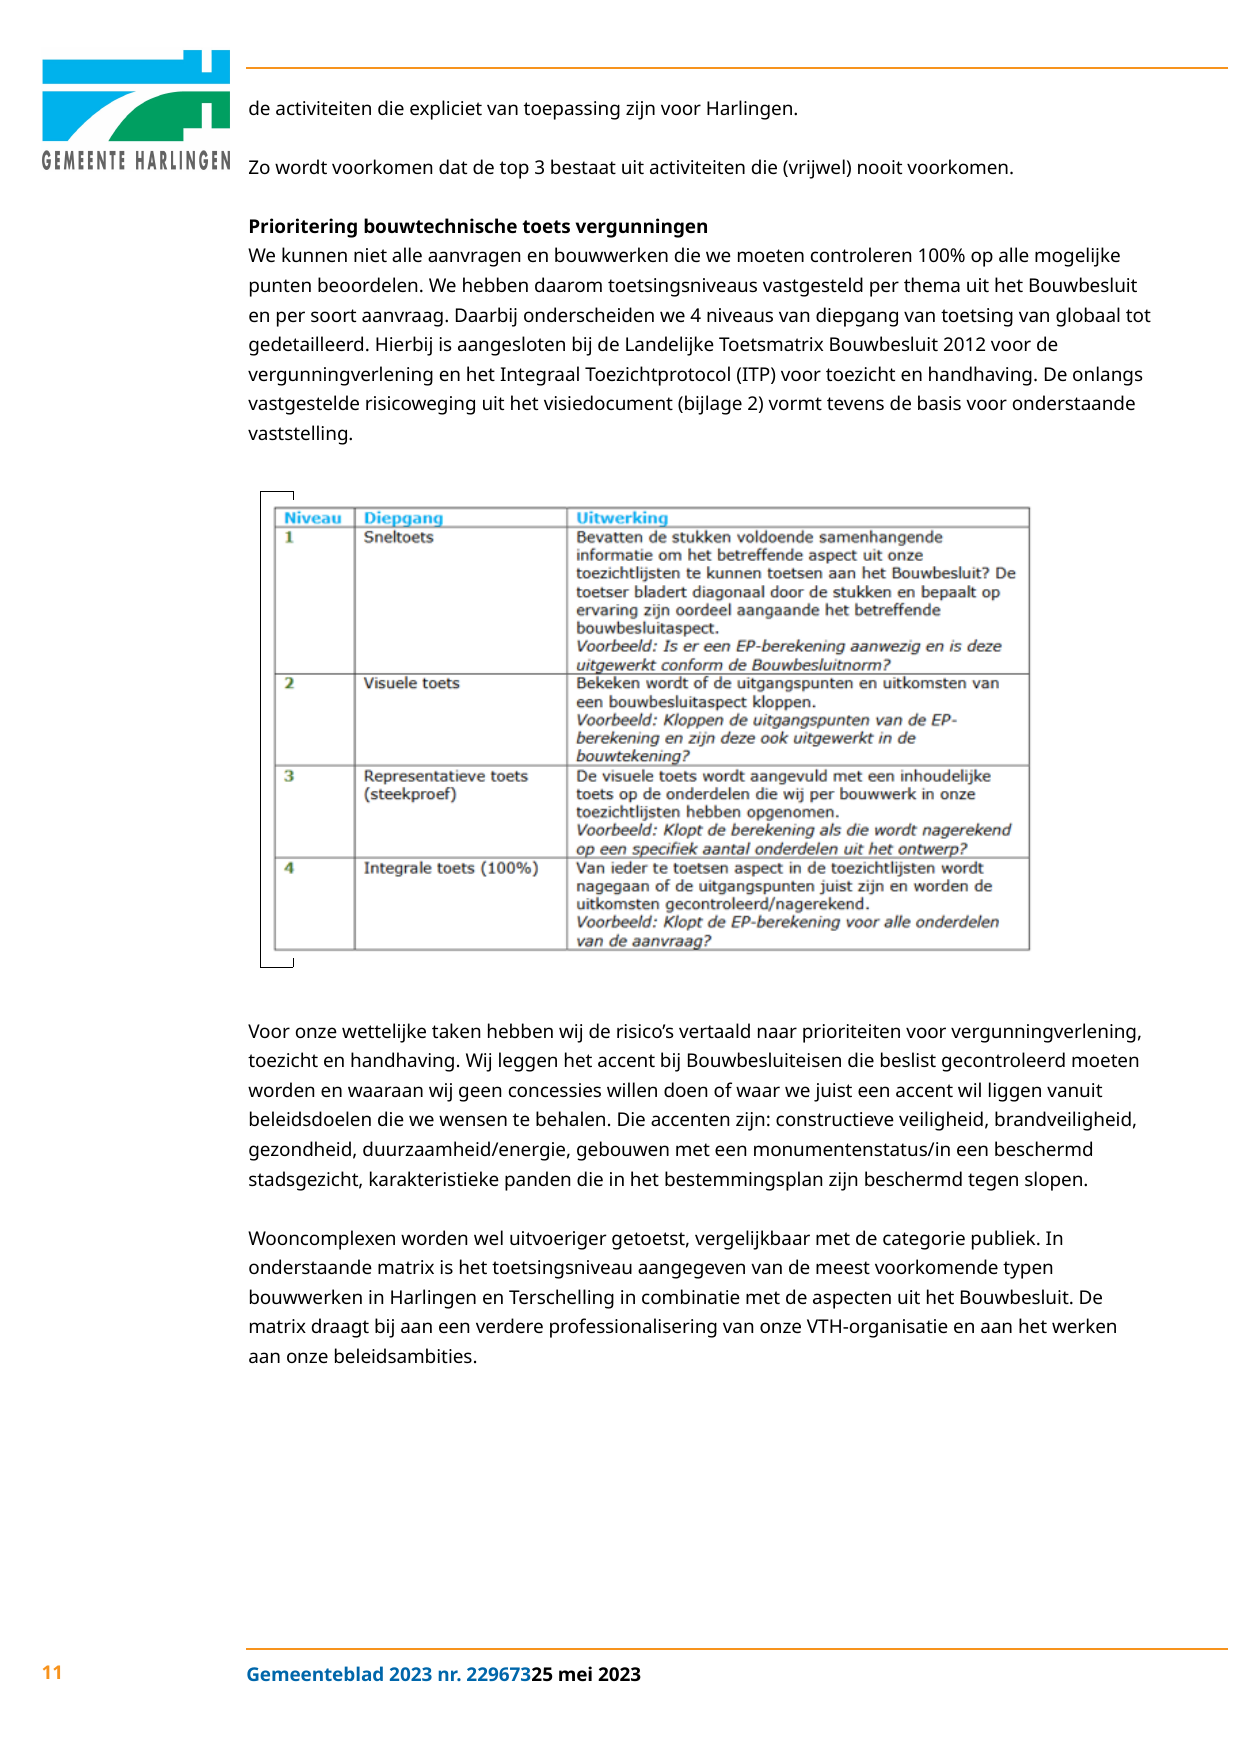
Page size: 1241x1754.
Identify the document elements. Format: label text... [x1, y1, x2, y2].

picture [268, 500, 1037, 958]
text Zo wordt voorkomen dat de top 3 bestaat uit activiteiten die (vrijwel) nooit voorkomen. [248, 154, 1152, 180]
text de activiteiten die expliciet van toepassing zijn voor Harlingen. [248, 95, 1152, 121]
text We kunnen niet alle aanvragen en bouwwerken die we moeten controleren 100% op alle mogelijke punten beoordelen. We hebben daarom toetsingsniveaus vastgesteld per thema uit het Bouwbesluit en per soort aanvraag. Daarbij onderscheiden we 4 niveaus van diepgang van toetsing van globaal tot gedetailleerd. Hierbij is aangesloten bij de Landelijke Toetsmatrix Bouwbesluit 2012 voor de vergunningverlening en het Integraal Toezichtprotocol (ITP) voor toezicht en handhaving. De onlangs vastgestelde risicoweging uit het visiedocument (bijlage 2) vormt tevens de basis voor onderstaande vaststelling. [248, 243, 1152, 446]
text Prioritering bouwtechnische toets vergunningen [248, 213, 1152, 239]
picture [41, 47, 231, 172]
text Wooncomplexen worden wel uitvoeriger getoetst, vergelijkbaar met de categorie publiek. In onderstaande matrix is het toetsingsniveau aangegeven van de meest voorkomende typen bouwwerken in Harlingen en Terschelling in combinatie met de aspecten uit het Bouwbesluit. De matrix draagt bij aan een verdere professionalisering van onze VTH-organisatie en aan het werken aan onze beleidsambities. [248, 1225, 1152, 1369]
text Voor onze wettelijke taken hebben wij de risico’s vertaald naar prioriteiten voor vergunningverlening, toezicht en handhaving. Wij leggen het accent bij Bouwbesluiteisen die beslist gecontroleerd moeten worden en waaraan wij geen concessies willen doen of waar we juist een accent wil liggen vanuit beleidsdoelen die we wensen te behalen. Die accenten zijn: constructieve veiligheid, brandveiligheid, gezondheid, duurzaamheid/energie, gebouwen met een monumentenstatus/in een beschermd stadsgezicht, karakteristieke panden die in het bestemmingsplan zijn beschermd tegen slopen. [248, 1018, 1152, 1191]
